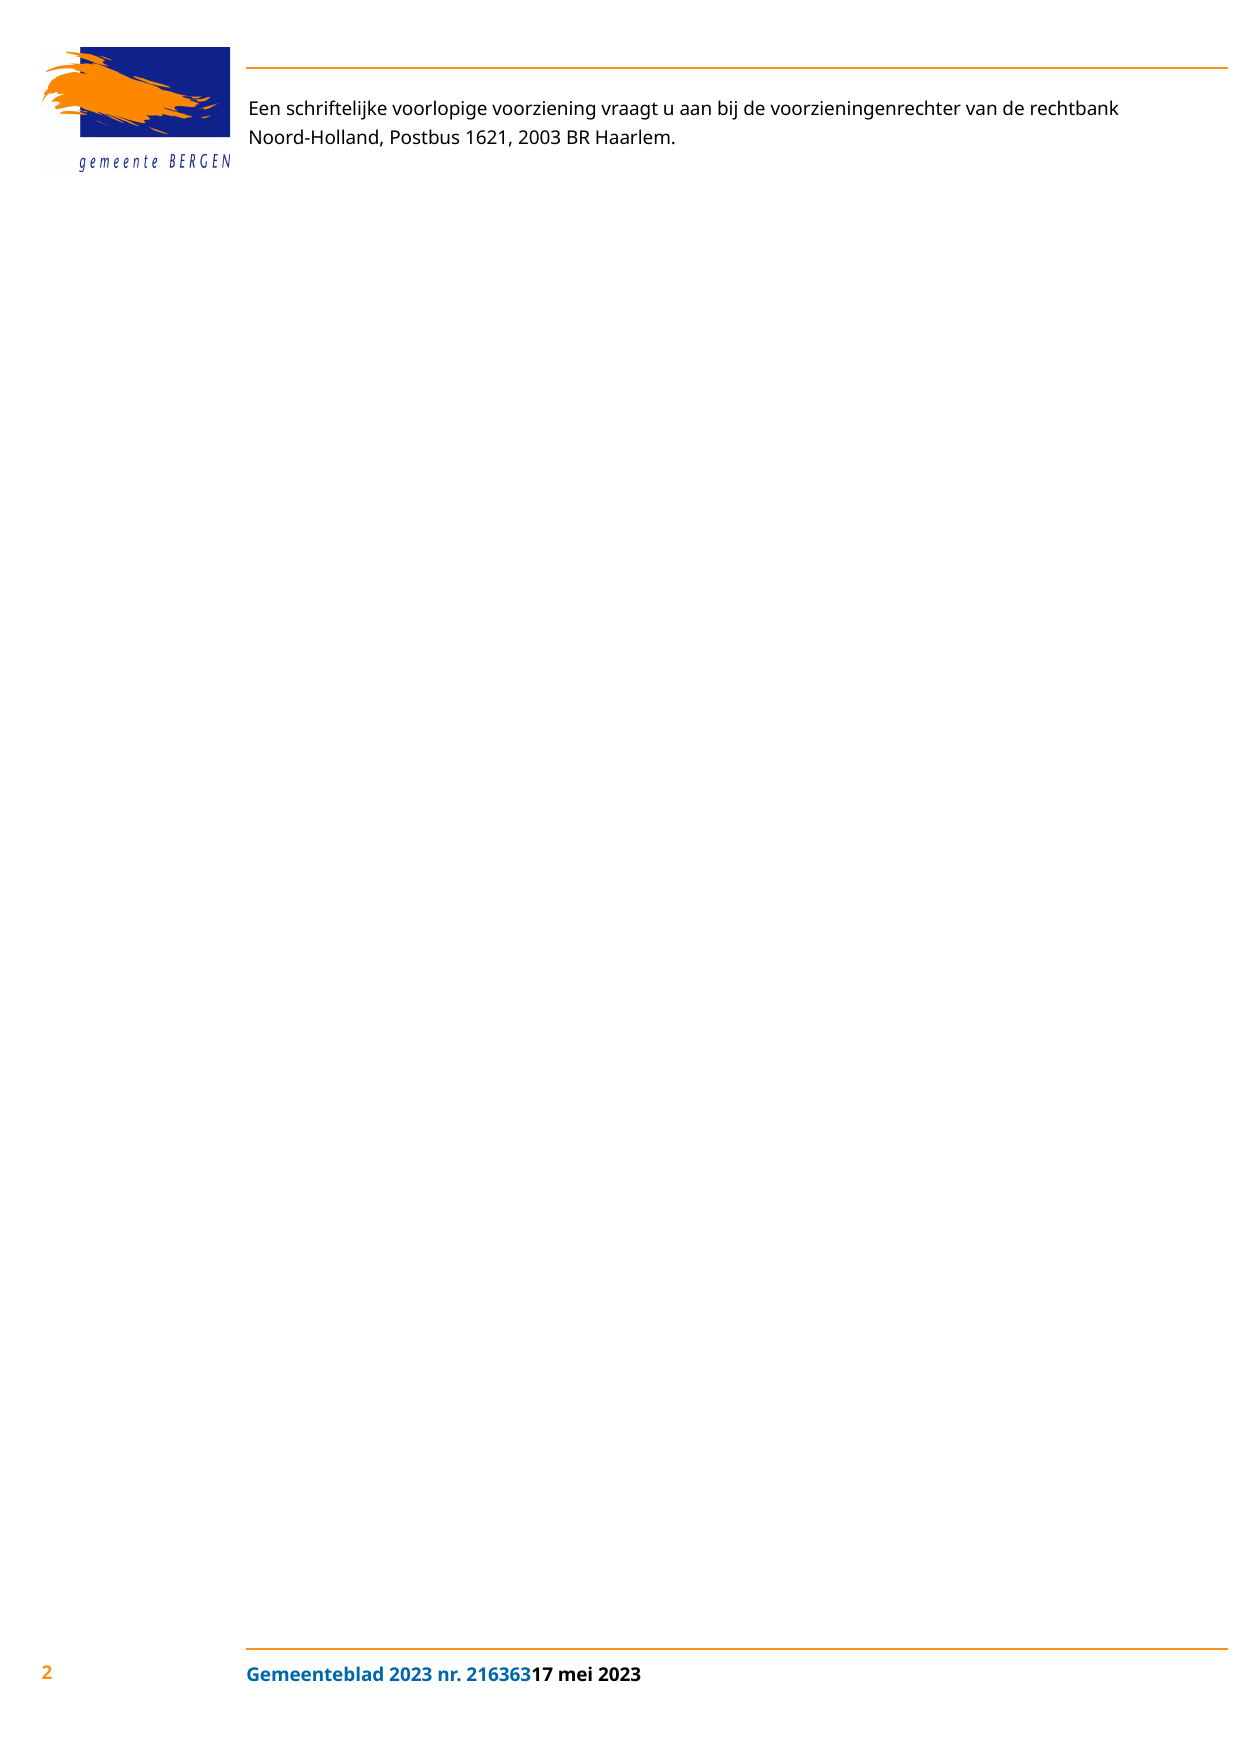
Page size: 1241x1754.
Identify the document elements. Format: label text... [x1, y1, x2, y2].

picture [41, 47, 231, 172]
text Een schriftelijke voorlopige voorziening vraagt u aan bij de voorzieningenrechter van de rechtbank Noord-Holland, Postbus 1621, 2003 BR Haarlem. [248, 95, 1152, 150]
